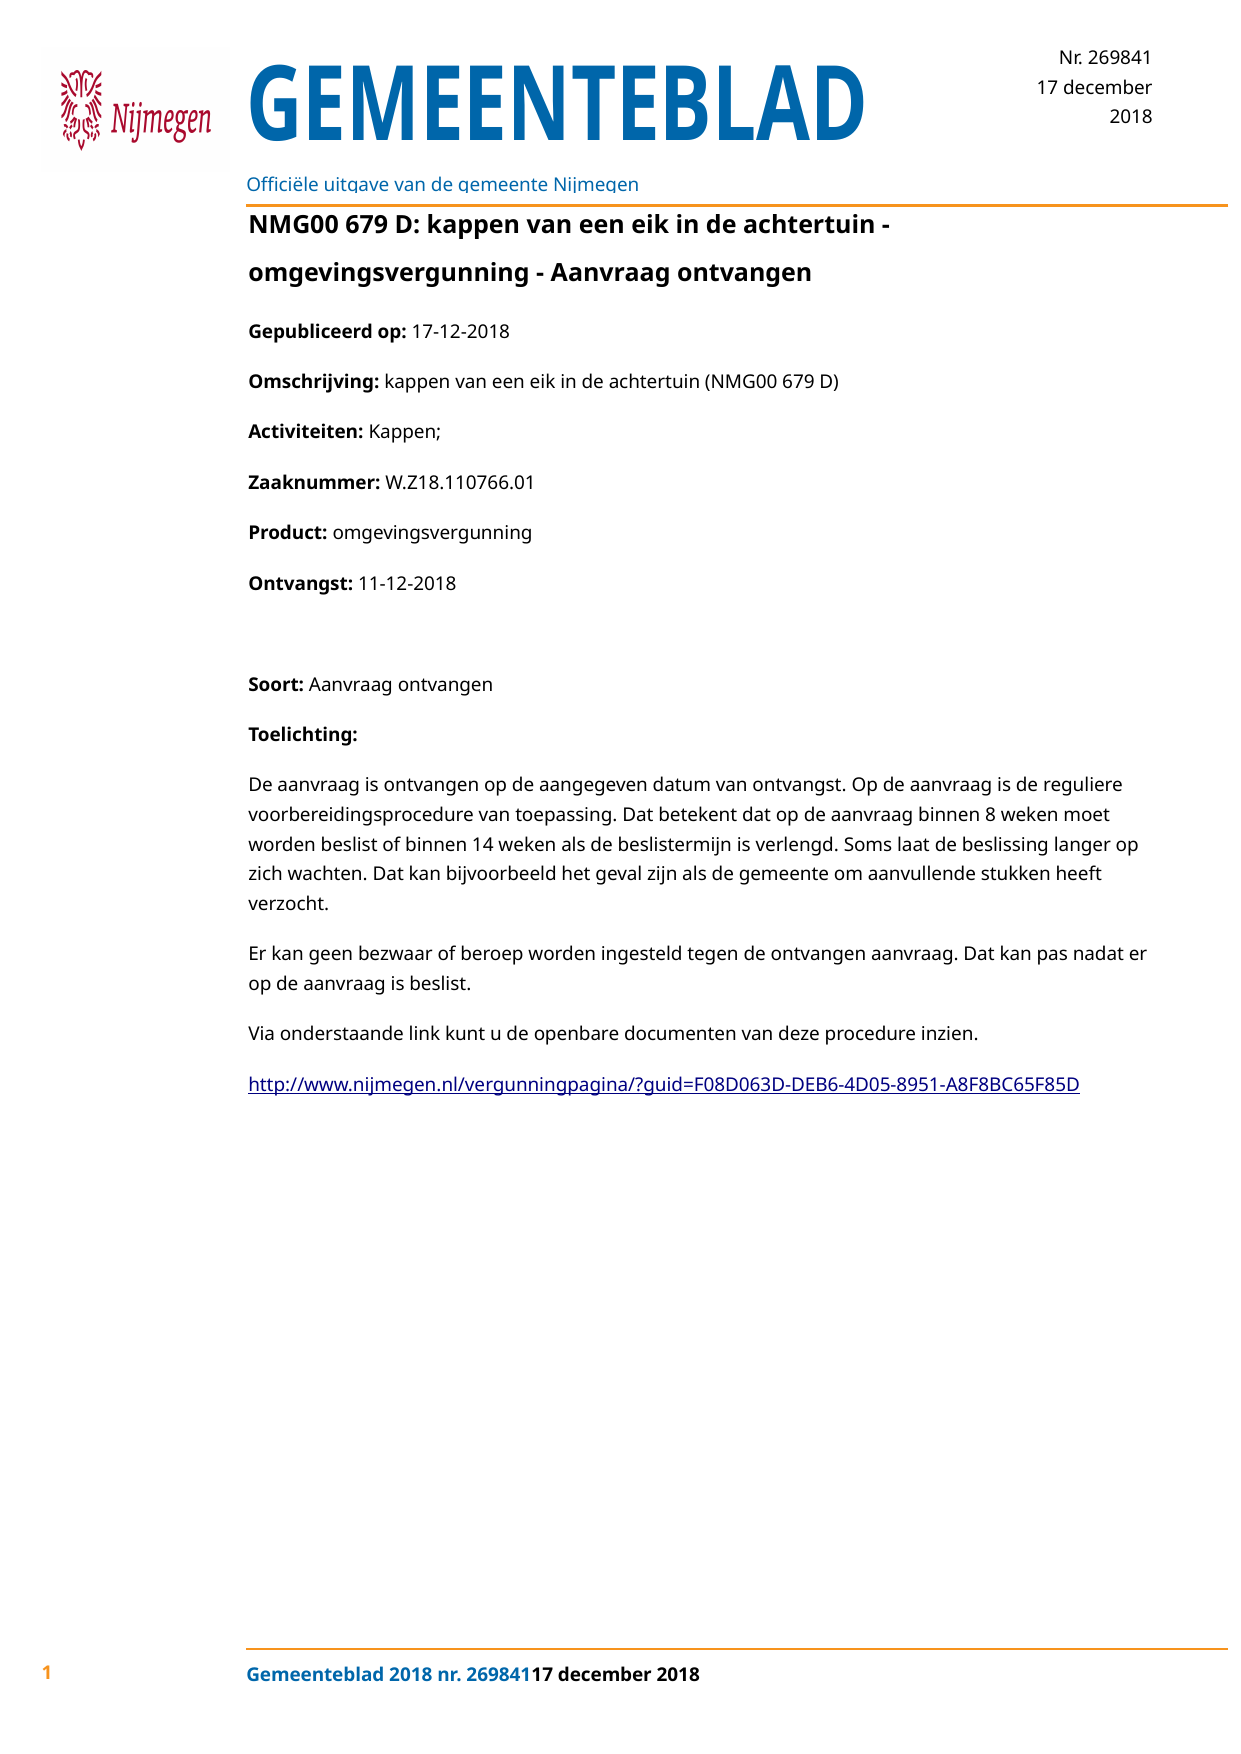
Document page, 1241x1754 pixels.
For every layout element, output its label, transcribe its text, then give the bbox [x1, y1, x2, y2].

text Omschrijving: kappen van een eik in de achtertuin (NMG00 679 D) [248, 368, 1152, 394]
text De aanvraag is ontvangen op de aangegeven datum van ontvangst. Op de aanvraag is de reguliere voorbereidingsprocedure van toepassing. Dat betekent dat op de aanvraag binnen 8 weken moet worden beslist of binnen 14 weken als de beslistermijn is verlengd. Soms laat de beslissing langer op zich wachten. Dat kan bijvoorbeeld het geval zijn als de gemeente om aanvullende stukken heeft verzocht. [248, 772, 1152, 916]
text Via onderstaande link kunt u de openbare documenten van deze procedure inzien. [248, 1020, 1152, 1046]
text http://www.nijmegen.nl/vergunningpagina/?guid=F08D063D-DEB6-4D05-8951-A8F8BC65F85D [248, 1071, 1152, 1097]
text Ontvangst: 11-12-2018 [248, 570, 1152, 596]
picture [41, 47, 231, 172]
text Toelichting: [248, 721, 1152, 747]
text NMG00 679 D: kappen van een eik in de achtertuin - omgevingsvergunning - Aanvraag ontvangen [248, 207, 1152, 288]
text Gepubliceerd op: 17-12-2018 [248, 318, 1152, 344]
text Er kan geen bezwaar of beroep worden ingesteld tegen de ontvangen aanvraag. Dat kan pas nadat er op de aanvraag is beslist. [248, 940, 1152, 996]
text Activiteiten: Kappen; [248, 419, 1152, 444]
text Product: omgevingsvergunning [248, 519, 1152, 545]
text Soort: Aanvraag ontvangen [248, 671, 1152, 697]
text Zaaknummer: W.Z18.110766.01 [248, 469, 1152, 495]
